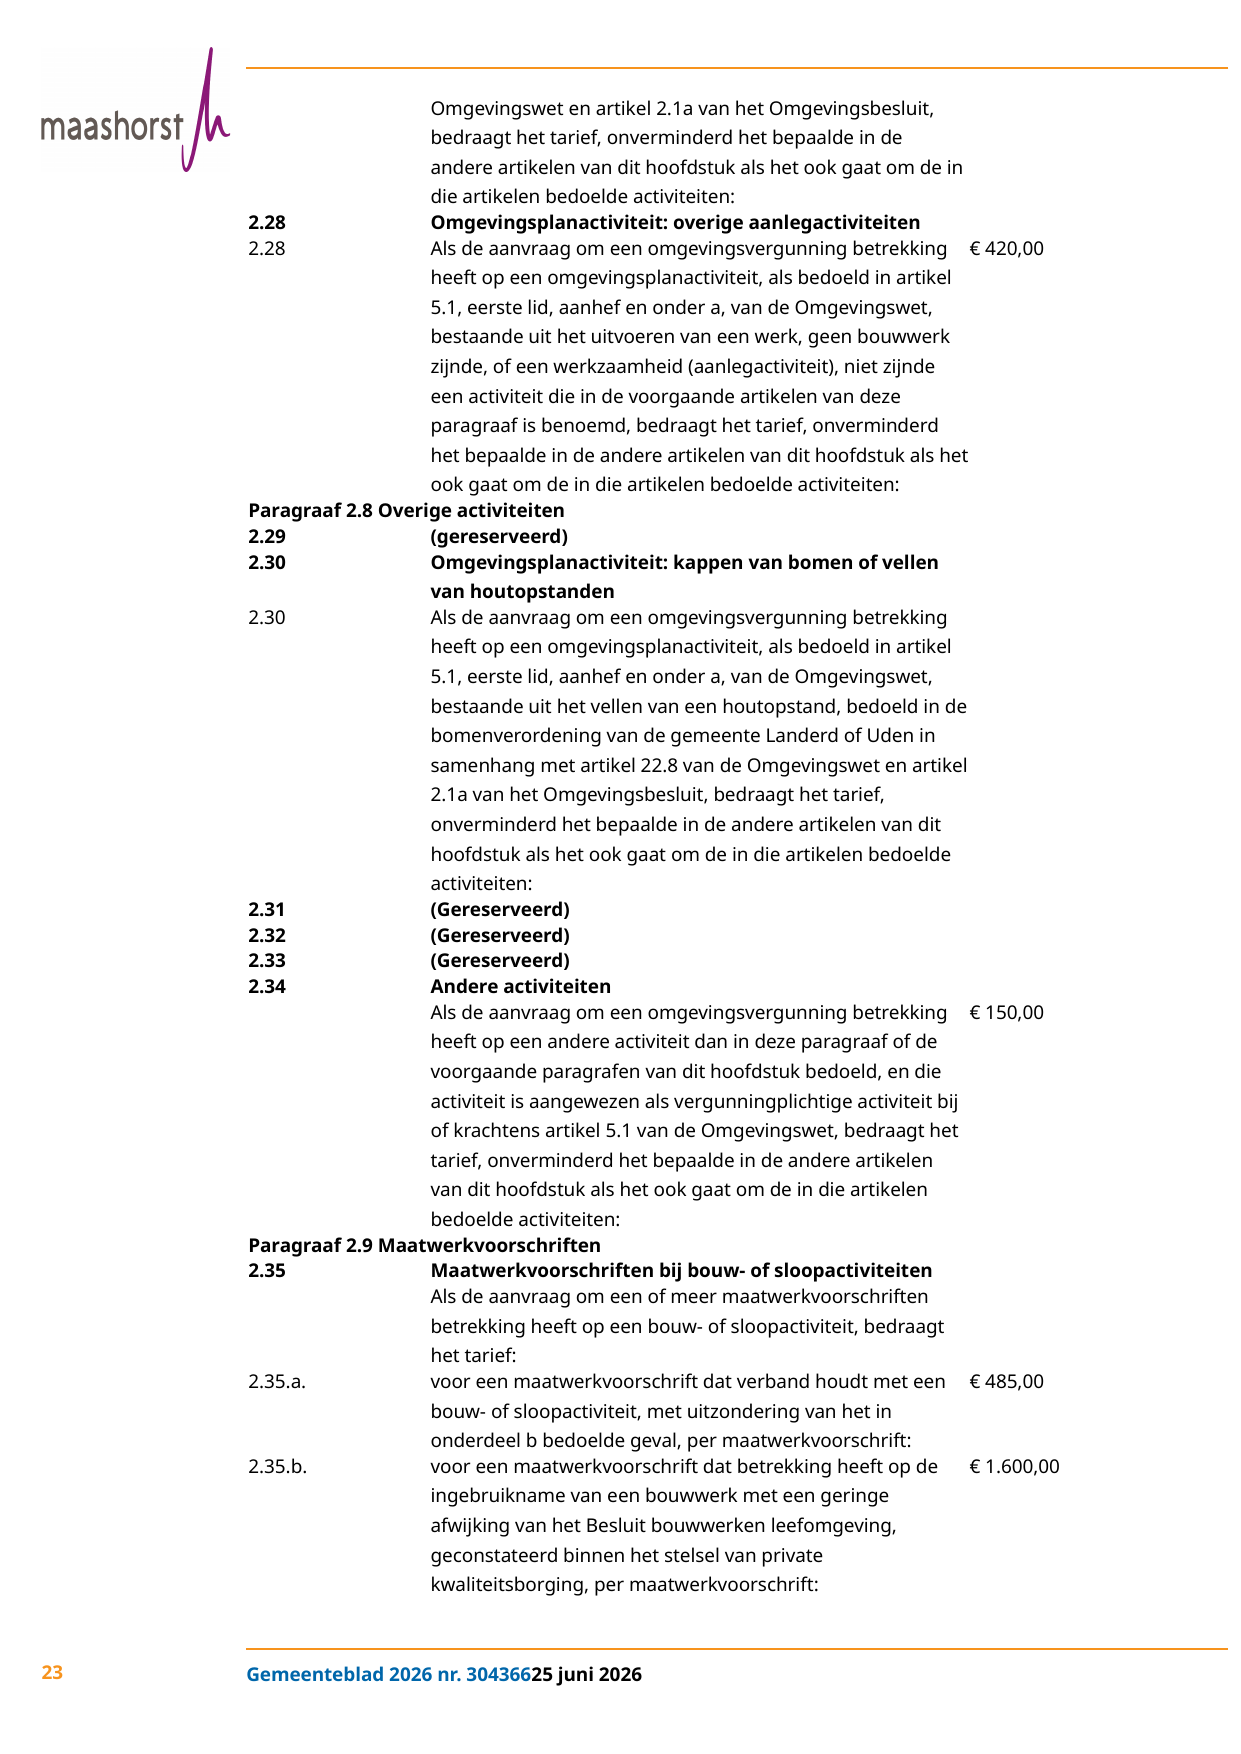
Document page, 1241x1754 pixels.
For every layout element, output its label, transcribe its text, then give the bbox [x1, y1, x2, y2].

table_cell (gereserveerd) [430, 523, 969, 549]
table_cell [969, 922, 1152, 948]
table_cell 2.28 [248, 235, 430, 497]
table_cell Omgevingsplanactiviteit: overige aanlegactiviteiten [430, 209, 969, 235]
table_cell voor een maatwerkvoorschrift dat betrekking heeft op de ingebruikname van een bouwwerk met een geringe afwijking van het Besluit bouwwerken leefomgeving, geconstateerd binnen het stelsel van private kwaliteitsborging, per maatwerkvoorschrift: [430, 1453, 969, 1597]
table_cell Omgevingsplanactiviteit: kappen van bomen of vellen van houtopstanden [430, 549, 969, 604]
table_cell [248, 1283, 430, 1368]
table_cell [969, 523, 1152, 549]
table_cell € 485,00 [969, 1368, 1152, 1453]
table_cell [969, 896, 1152, 922]
table_cell 2.35.b. [248, 1453, 430, 1597]
table_cell Als de aanvraag om een omgevingsvergunning betrekking heeft op een andere activiteit dan in deze paragraaf of de voorgaande paragrafen van dit hoofdstuk bedoeld, en die activiteit is aangewezen als vergunningplichtige activiteit bij of krachtens artikel 5.1 van de Omgevingswet, bedraagt het tarief, onverminderd het bepaalde in de andere artikelen van dit hoofdstuk als het ook gaat om de in die artikelen bedoelde activiteiten: [430, 999, 969, 1232]
table_cell 2.28 [248, 209, 430, 235]
table_cell 2.29 [248, 523, 430, 549]
table_cell 2.30 [248, 604, 430, 896]
table_cell 2.30 [248, 549, 430, 604]
table_cell [969, 95, 1152, 209]
table_cell [248, 999, 430, 1232]
table_cell (Gereserveerd) [430, 922, 969, 948]
table_cell [969, 1258, 1152, 1283]
table_cell [969, 604, 1152, 896]
table_cell 2.31 [248, 896, 430, 922]
table_cell Als de aanvraag om een of meer maatwerkvoorschriften betrekking heeft op een bouw- of sloopactiviteit, bedraagt het tarief: [430, 1283, 969, 1368]
table_cell 2.35.a. [248, 1368, 430, 1453]
table_cell [969, 549, 1152, 604]
table_cell (Gereserveerd) [430, 948, 969, 973]
table_cell 2.33 [248, 948, 430, 973]
table_cell Als de aanvraag om een omgevingsvergunning betrekking heeft op een omgevingsplanactiviteit, als bedoeld in artikel 5.1, eerste lid, aanhef en onder a, van de Omgevingswet, bestaande uit het uitvoeren van een werk, geen bouwwerk zijnde, of een werkzaamheid (aanlegactiviteit), niet zijnde een activiteit die in de voorgaande artikelen van deze paragraaf is benoemd, bedraagt het tarief, onverminderd het bepaalde in de andere artikelen van dit hoofdstuk als het ook gaat om de in die artikelen bedoelde activiteiten: [430, 235, 969, 497]
table_cell Paragraaf 2.9 Maatwerkvoorschriften [248, 1232, 1152, 1258]
table_cell € 150,00 [969, 999, 1152, 1232]
table_cell € 1.600,00 [969, 1453, 1152, 1597]
table_cell Paragraaf 2.8 Overige activiteiten [248, 498, 1152, 523]
table_cell [248, 95, 430, 209]
table_cell [969, 973, 1152, 999]
table_cell € 420,00 [969, 235, 1152, 497]
table_cell [969, 948, 1152, 973]
table_cell [969, 209, 1152, 235]
table_cell Maatwerkvoorschriften bij bouw- of sloopactiviteiten [430, 1258, 969, 1283]
table_cell 2.35 [248, 1258, 430, 1283]
table_cell 2.32 [248, 922, 430, 948]
table_cell Omgevingswet en artikel 2.1a van het Omgevingsbesluit, bedraagt het tarief, onverminderd het bepaalde in de andere artikelen van dit hoofdstuk als het ook gaat om de in die artikelen bedoelde activiteiten: [430, 95, 969, 209]
table_cell (Gereserveerd) [430, 896, 969, 922]
table_cell Als de aanvraag om een omgevingsvergunning betrekking heeft op een omgevingsplanactiviteit, als bedoeld in artikel 5.1, eerste lid, aanhef en onder a, van de Omgevingswet, bestaande uit het vellen van een houtopstand, bedoeld in de bomenverordening van de gemeente Landerd of Uden in samenhang met artikel 22.8 van de Omgevingswet en artikel 2.1a van het Omgevingsbesluit, bedraagt het tarief, onverminderd het bepaalde in de andere artikelen van dit hoofdstuk als het ook gaat om de in die artikelen bedoelde activiteiten: [430, 604, 969, 896]
table_cell voor een maatwerkvoorschrift dat verband houdt met een bouw- of sloopactiviteit, met uitzondering van het in onderdeel b bedoelde geval, per maatwerkvoorschrift: [430, 1368, 969, 1453]
table_cell Andere activiteiten [430, 973, 969, 999]
table_cell 2.34 [248, 973, 430, 999]
picture [41, 47, 231, 172]
table_cell [969, 1283, 1152, 1368]
